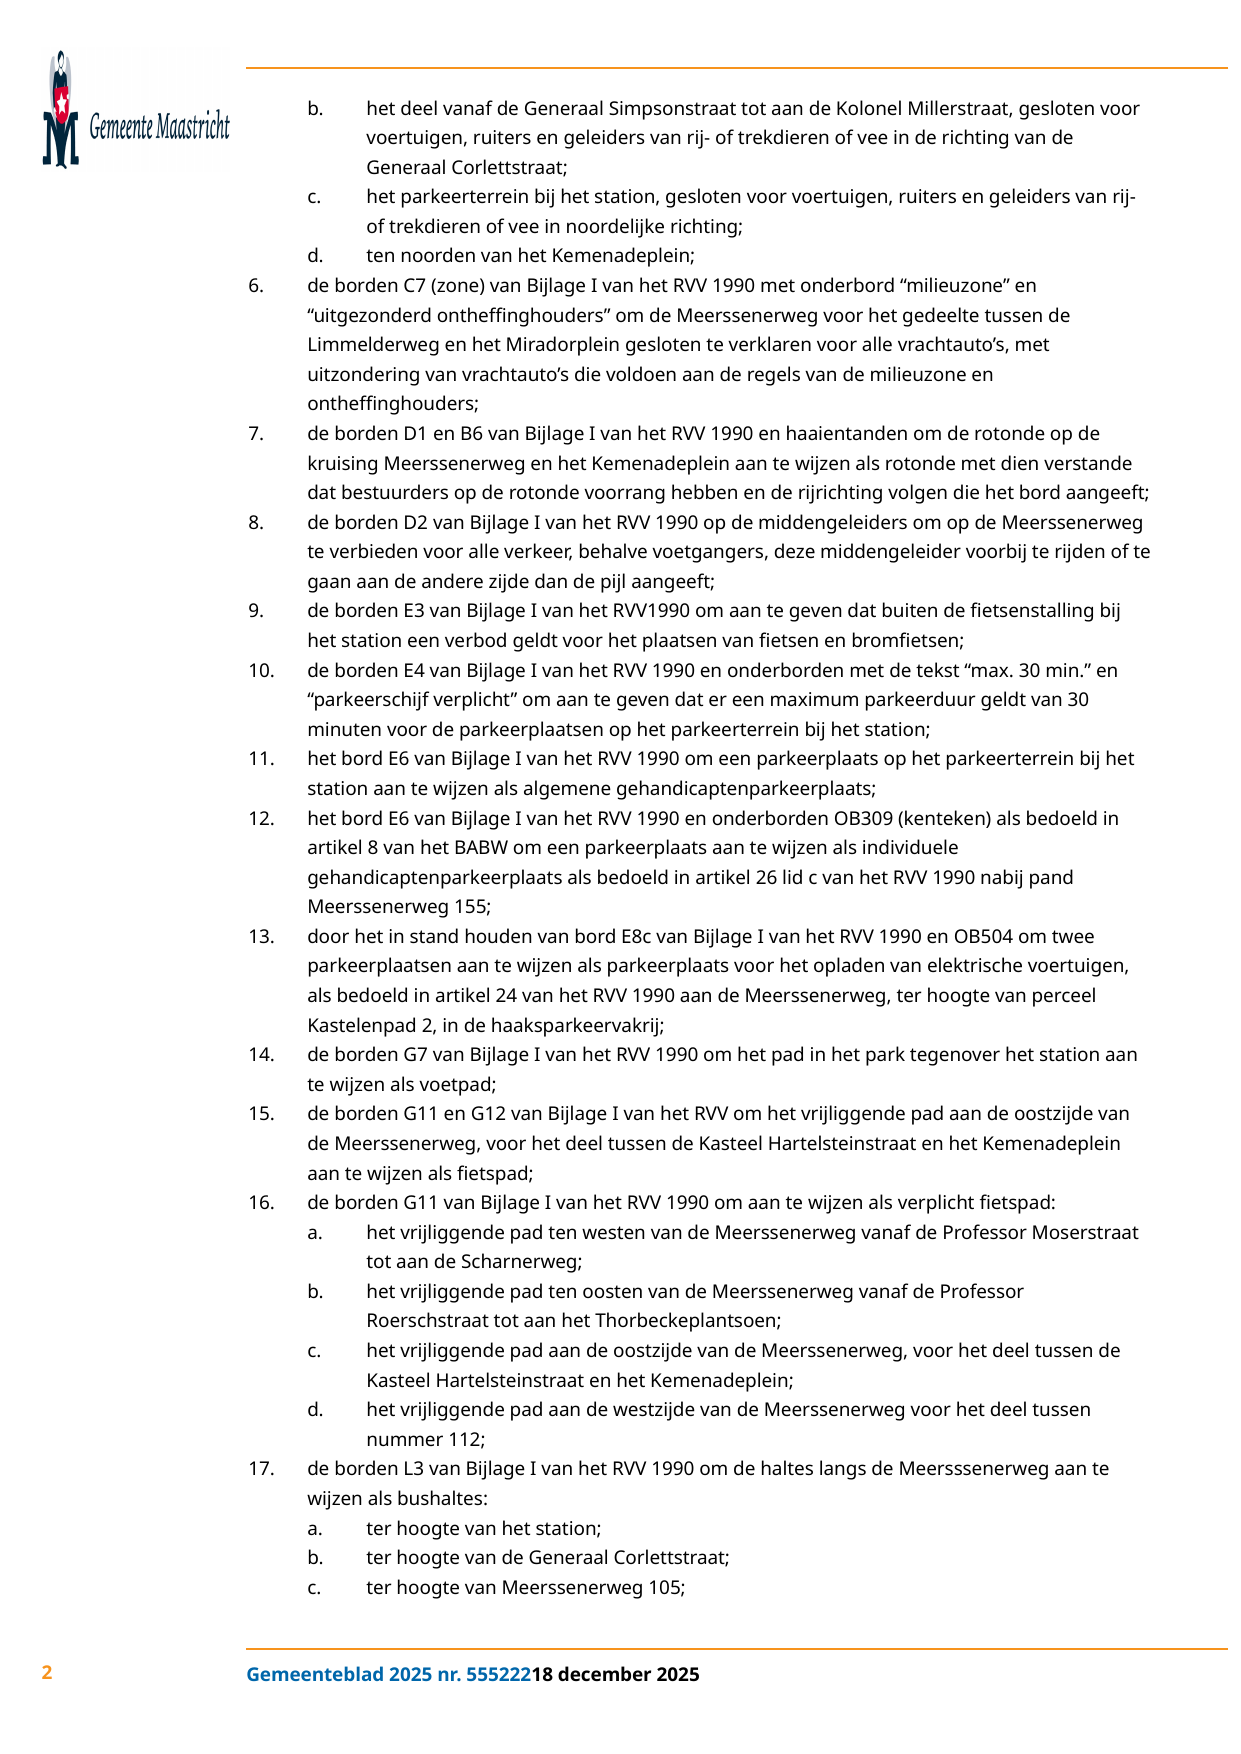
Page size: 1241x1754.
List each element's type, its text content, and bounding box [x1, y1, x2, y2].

list het vrijliggende pad ten oosten van de Meerssenerweg vanaf de Professor Roerschstraat tot aan het Thorbeckeplantsoen; [307, 1278, 1152, 1333]
list de borden G11 van Bijlage I van het RVV 1990 om aan te wijzen als verplicht fietspad: [248, 1189, 1152, 1215]
list het bord E6 van Bijlage I van het RVV 1990 en onderborden OB309 (kenteken) als bedoeld in artikel 8 van het BABW om een parkeerplaats aan te wijzen als individuele gehandicaptenparkeerplaats als bedoeld in artikel 26 lid c van het RVV 1990 nabij pand Meerssenerweg 155; [248, 805, 1152, 919]
picture [41, 47, 231, 172]
list de borden D1 en B6 van Bijlage I van het RVV 1990 en haaientanden om de rotonde op de kruising Meerssenerweg en het Kemenadeplein aan te wijzen als rotonde met dien verstande dat bestuurders op de rotonde voorrang hebben en de rijrichting volgen die het bord aangeeft; [248, 420, 1152, 505]
list het parkeerterrein bij het station, gesloten voor voertuigen, ruiters en geleiders van rij- of trekdieren of vee in noordelijke richting; [307, 183, 1152, 239]
list de borden E3 van Bijlage I van het RVV1990 om aan te geven dat buiten de fietsenstalling bij het station een verbod geldt voor het plaatsen van fietsen en bromfietsen; [248, 598, 1152, 653]
list het vrijliggende pad ten westen van de Meerssenerweg vanaf de Professor Moserstraat tot aan de Scharnerweg; [307, 1219, 1152, 1274]
list ter hoogte van de Generaal Corlettstraat; [307, 1544, 1152, 1570]
list de borden E4 van Bijlage I van het RVV 1990 en onderborden met de tekst “max. 30 min.” en “parkeerschijf verplicht” om aan te geven dat er een maximum parkeerduur geldt van 30 minuten voor de parkeerplaatsen op het parkeerterrein bij het station; [248, 657, 1152, 742]
list het deel vanaf de Generaal Simpsonstraat tot aan de Kolonel Millerstraat, gesloten voor voertuigen, ruiters en geleiders van rij- of trekdieren of vee in de richting van de Generaal Corlettstraat; [307, 95, 1152, 180]
list het vrijliggende pad aan de westzijde van de Meerssenerweg voor het deel tussen nummer 112; [307, 1396, 1152, 1452]
list ten noorden van het Kemenadeplein; [307, 243, 1152, 268]
list de borden L3 van Bijlage I van het RVV 1990 om de haltes langs de Meersssenerweg aan te wijzen als bushaltes: [248, 1456, 1152, 1511]
list de borden C7 (zone) van Bijlage I van het RVV 1990 met onderbord “milieuzone” en “uitgezonderd ontheffinghouders” om de Meerssenerweg voor het gedeelte tussen de Limmelderweg en het Miradorplein gesloten te verklaren voor alle vrachtauto’s, met uitzondering van vrachtauto’s die voldoen aan de regels van de milieuzone en ontheffinghouders; [248, 272, 1152, 416]
list ter hoogte van het station; [307, 1515, 1152, 1541]
list de borden G7 van Bijlage I van het RVV 1990 om het pad in het park tegenover het station aan te wijzen als voetpad; [248, 1041, 1152, 1097]
list de borden G11 en G12 van Bijlage I van het RVV om het vrijliggende pad aan de oostzijde van de Meerssenerweg, voor het deel tussen de Kasteel Hartelsteinstraat en het Kemenadeplein aan te wijzen als fietspad; [248, 1101, 1152, 1186]
list het bord E6 van Bijlage I van het RVV 1990 om een parkeerplaats op het parkeerterrein bij het station aan te wijzen als algemene gehandicaptenparkeerplaats; [248, 746, 1152, 801]
list het vrijliggende pad aan de oostzijde van de Meerssenerweg, voor het deel tussen de Kasteel Hartelsteinstraat en het Kemenadeplein; [307, 1337, 1152, 1393]
list door het in stand houden van bord E8c van Bijlage I van het RVV 1990 en OB504 om twee parkeerplaatsen aan te wijzen als parkeerplaats voor het opladen van elektrische voertuigen, als bedoeld in artikel 24 van het RVV 1990 aan de Meerssenerweg, ter hoogte van perceel Kastelenpad 2, in de haaksparkeervakrij; [248, 923, 1152, 1038]
list ter hoogte van Meerssenerweg 105; [307, 1574, 1152, 1600]
list de borden D2 van Bijlage I van het RVV 1990 op de middengeleiders om op de Meerssenerweg te verbieden voor alle verkeer, behalve voetgangers, deze middengeleider voorbij te rijden of te gaan aan de andere zijde dan de pijl aangeeft; [248, 509, 1152, 594]
